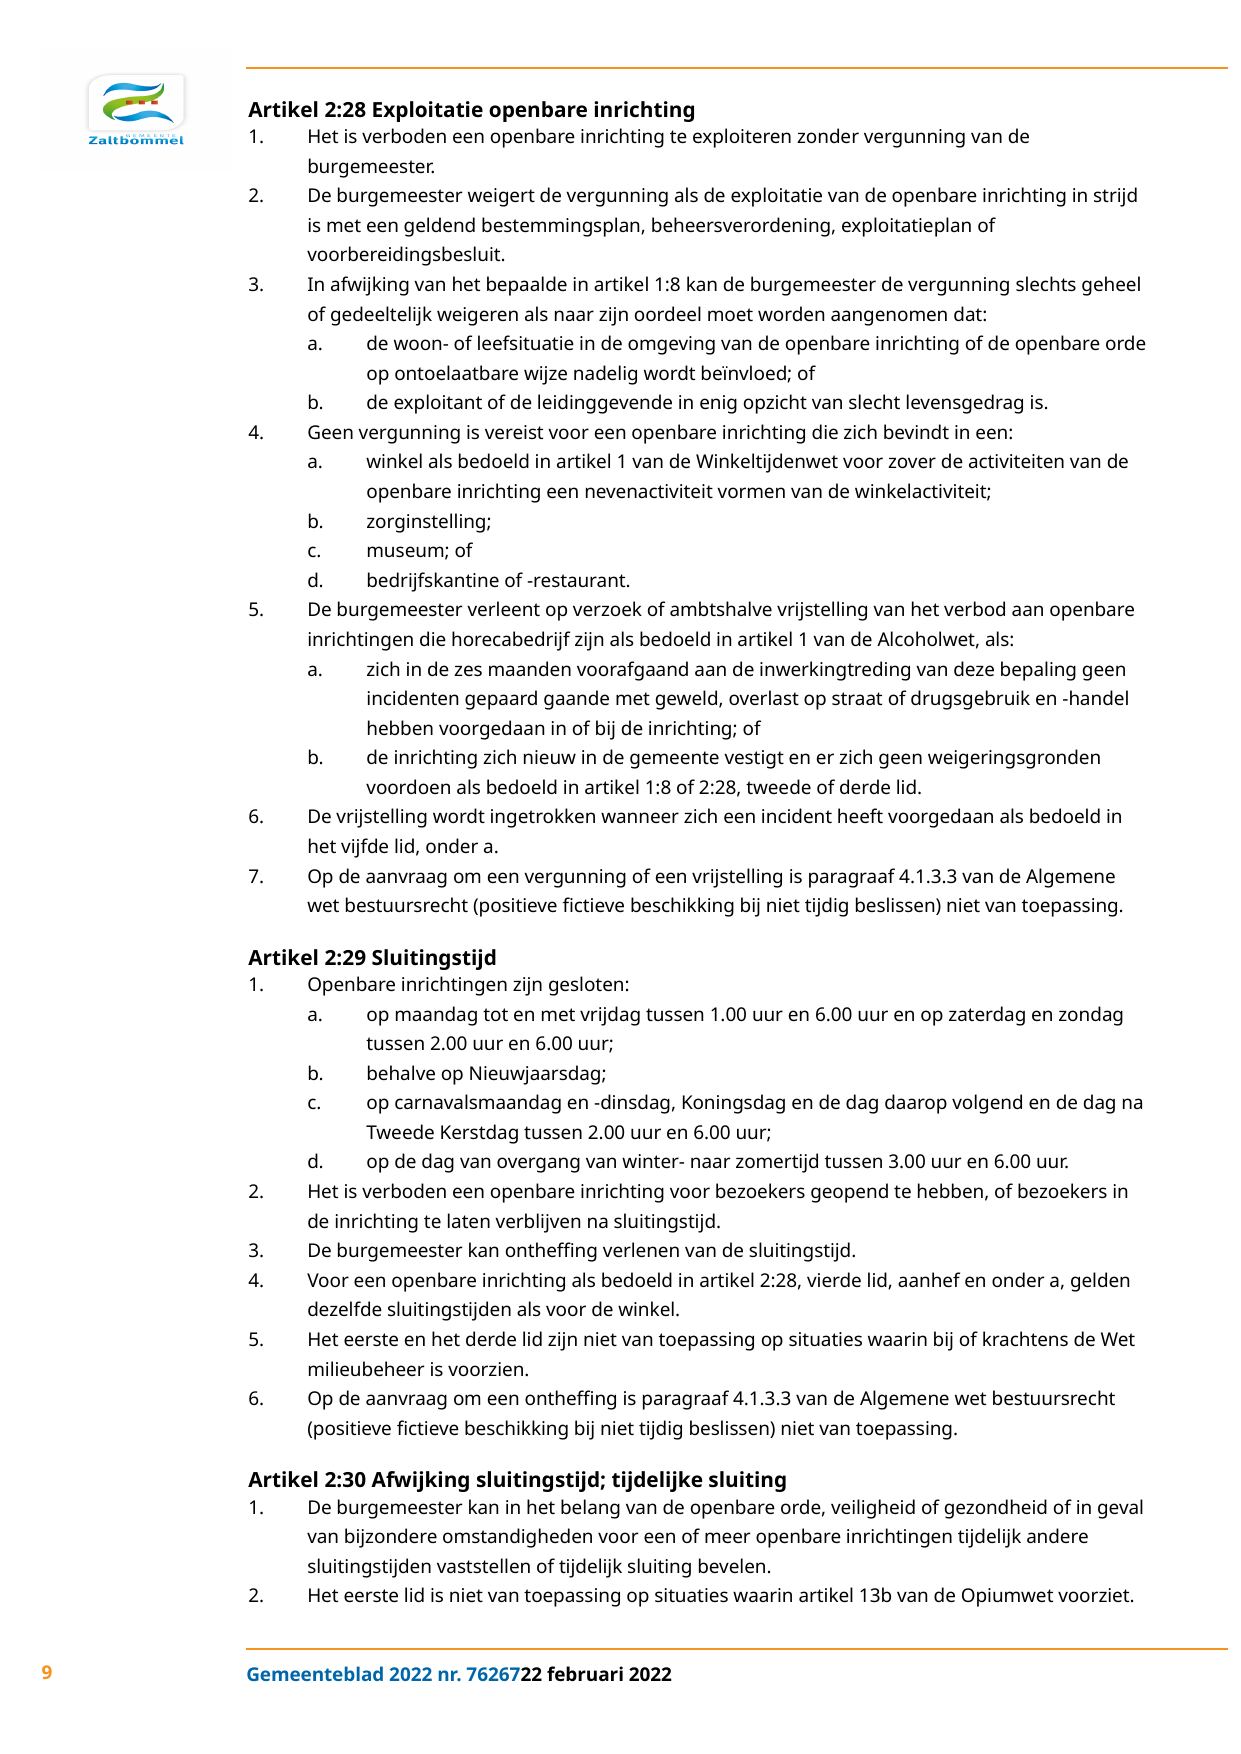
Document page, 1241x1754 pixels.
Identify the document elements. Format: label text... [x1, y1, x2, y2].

list Het is verboden een openbare inrichting te exploiteren zonder vergunning van de burgemeester. [248, 123, 1152, 178]
list op carnavalsmaandag en -dinsdag, Koningsdag en de dag daarop volgend en de dag na Tweede Kerstdag tussen 2.00 uur en 6.00 uur; [307, 1089, 1152, 1145]
list museum; of [307, 537, 1152, 563]
list de exploitant of de leidinggevende in enig opzicht van slecht levensgedrag is. [307, 389, 1152, 415]
list zich in de zes maanden voorafgaand aan de inwerkingtreding van deze bepaling geen incidenten gepaard gaande met geweld, overlast op straat of drugsgebruik en -handel hebben voorgedaan in of bij de inrichting; of [307, 656, 1152, 741]
text Artikel 2:29 Sluitingstijd [248, 943, 1152, 971]
list de woon- of leefsituatie in de omgeving van de openbare inrichting of de openbare orde op ontoelaatbare wijze nadelig wordt beïnvloed; of [307, 330, 1152, 386]
list De burgemeester kan in het belang van de openbare orde, veiligheid of gezondheid of in geval van bijzondere omstandigheden voor een of meer openbare inrichtingen tijdelijk andere sluitingstijden vaststellen of tijdelijk sluiting bevelen. [248, 1494, 1152, 1579]
text Artikel 2:30 Afwijking sluitingstijd; tijdelijke sluiting [248, 1465, 1152, 1494]
list behalve op Nieuwjaarsdag; [307, 1060, 1152, 1086]
list Openbare inrichtingen zijn gesloten: [248, 971, 1152, 997]
picture [41, 47, 231, 172]
list In afwijking van het bepaalde in artikel 1:8 kan de burgemeester de vergunning slechts geheel of gedeeltelijk weigeren als naar zijn oordeel moet worden aangenomen dat: [248, 271, 1152, 326]
list op maandag tot en met vrijdag tussen 1.00 uur en 6.00 uur en op zaterdag en zondag tussen 2.00 uur en 6.00 uur; [307, 1001, 1152, 1056]
text Artikel 2:28 Exploitatie openbare inrichting [248, 95, 1152, 123]
list Voor een openbare inrichting als bedoeld in artikel 2:28, vierde lid, aanhef en onder a, gelden dezelfde sluitingstijden als voor de winkel. [248, 1267, 1152, 1322]
list De burgemeester weigert de vergunning als de exploitatie van de openbare inrichting in strijd is met een geldend bestemmingsplan, beheersverordening, exploitatieplan of voorbereidingsbesluit. [248, 182, 1152, 267]
list De burgemeester verleent op verzoek of ambtshalve vrijstelling van het verbod aan openbare inrichtingen die horecabedrijf zijn als bedoeld in artikel 1 van de Alcoholwet, als: [248, 597, 1152, 652]
list Op de aanvraag om een vergunning of een vrijstelling is paragraaf 4.1.3.3 van de Algemene wet bestuursrecht (positieve fictieve beschikking bij niet tijdig beslissen) niet van toepassing. [248, 863, 1152, 918]
list zorginstelling; [307, 508, 1152, 533]
list winkel als bedoeld in artikel 1 van de Winkeltijdenwet voor zover de activiteiten van de openbare inrichting een nevenactiviteit vormen van de winkelactiviteit; [307, 449, 1152, 504]
list Het is verboden een openbare inrichting voor bezoekers geopend te hebben, of bezoekers in de inrichting te laten verblijven na sluitingstijd. [248, 1178, 1152, 1234]
list De burgemeester kan ontheffing verlenen van de sluitingstijd. [248, 1237, 1152, 1263]
list Het eerste lid is niet van toepassing op situaties waarin artikel 13b van de Opiumwet voorziet. [248, 1583, 1152, 1608]
list op de dag van overgang van winter- naar zomertijd tussen 3.00 uur en 6.00 uur. [307, 1149, 1152, 1174]
list Op de aanvraag om een ontheffing is paragraaf 4.1.3.3 van de Algemene wet bestuursrecht (positieve fictieve beschikking bij niet tijdig beslissen) niet van toepassing. [248, 1385, 1152, 1441]
list de inrichting zich nieuw in de gemeente vestigt en er zich geen weigeringsgronden voordoen als bedoeld in artikel 1:8 of 2:28, tweede of derde lid. [307, 744, 1152, 800]
list Geen vergunning is vereist voor een openbare inrichting die zich bevindt in een: [248, 419, 1152, 445]
list bedrijfskantine of -restaurant. [307, 567, 1152, 593]
list De vrijstelling wordt ingetrokken wanneer zich een incident heeft voorgedaan als bedoeld in het vijfde lid, onder a. [248, 804, 1152, 859]
list Het eerste en het derde lid zijn niet van toepassing op situaties waarin bij of krachtens de Wet milieubeheer is voorzien. [248, 1326, 1152, 1382]
